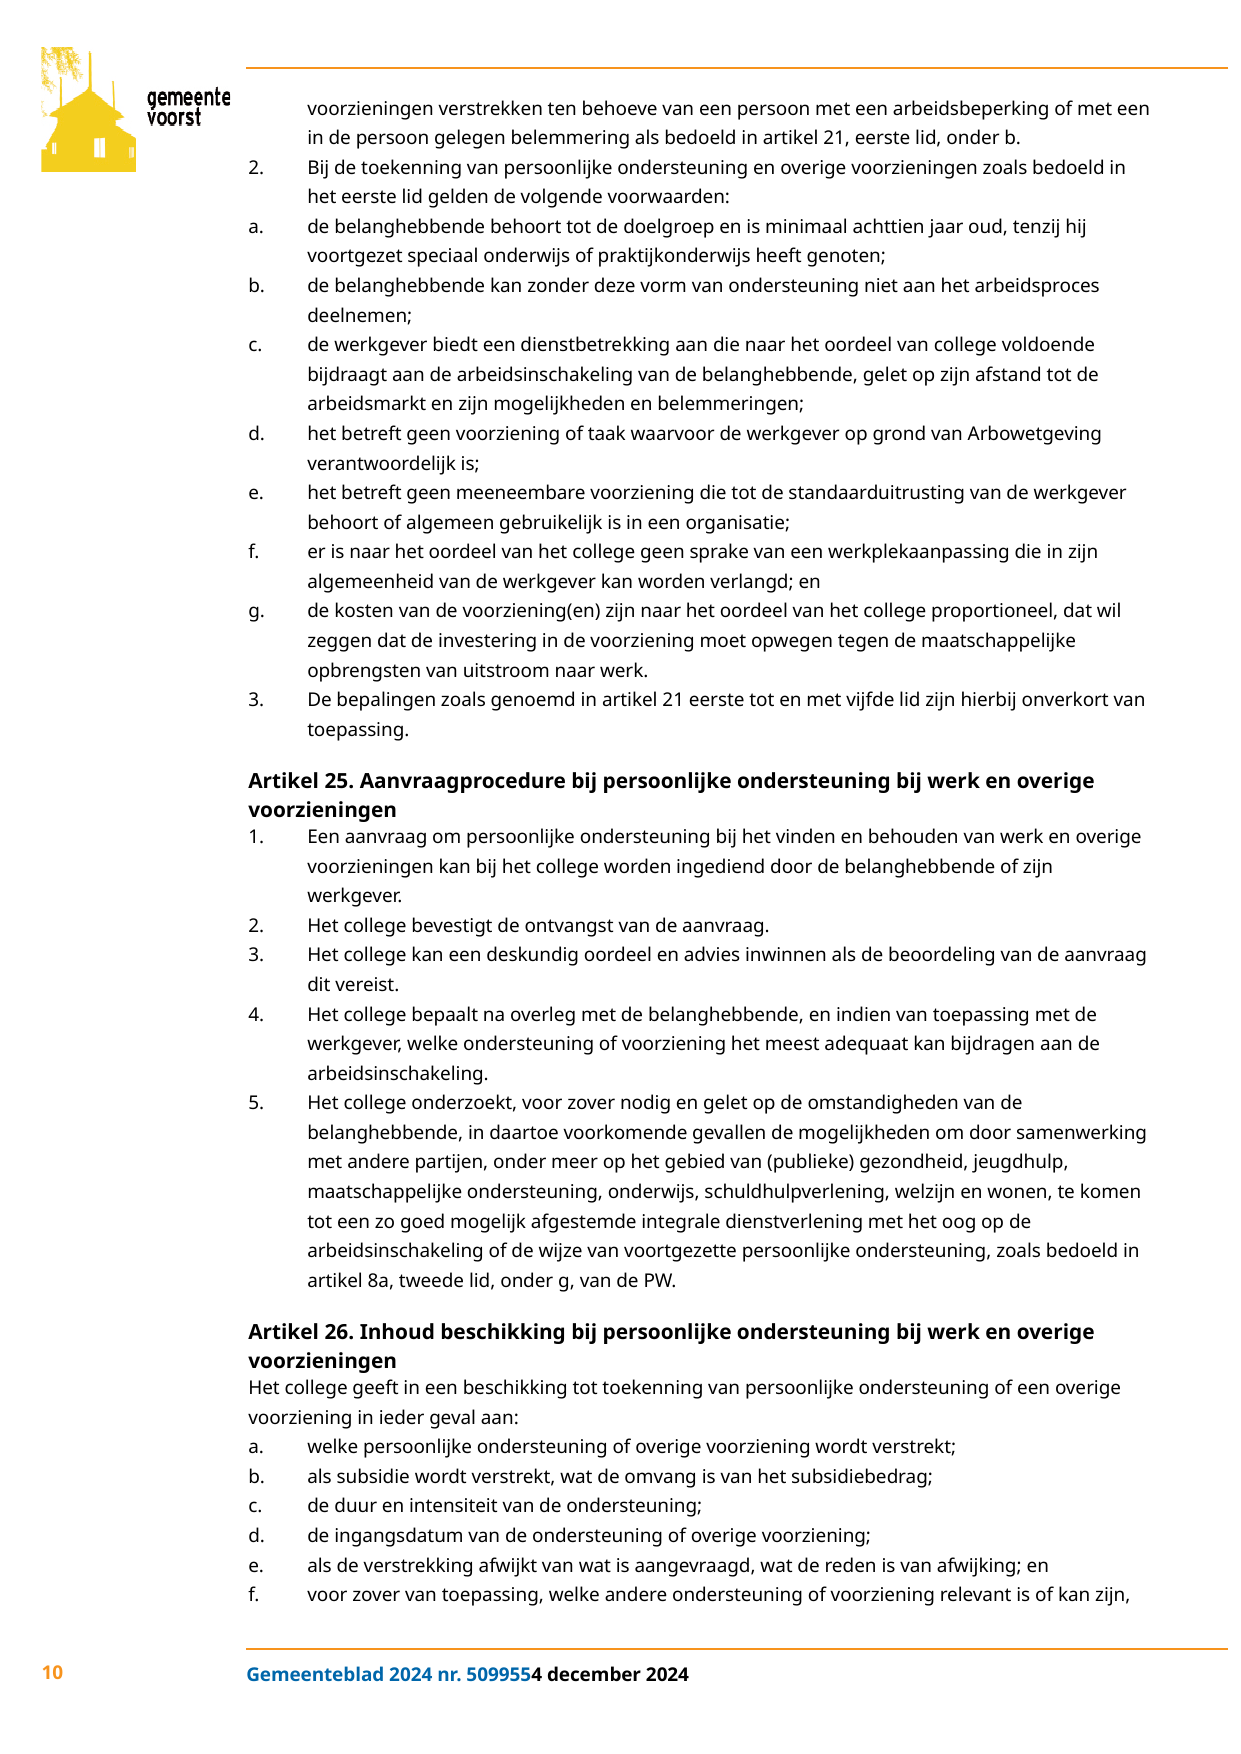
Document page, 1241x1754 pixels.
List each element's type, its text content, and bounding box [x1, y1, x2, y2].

list als subsidie wordt verstrekt, wat de omvang is van het subsidiebedrag; [248, 1463, 1152, 1489]
list als de verstrekking afwijkt van wat is aangevraagd, wat de reden is van afwijking; en [248, 1552, 1152, 1578]
text Artikel 26. Inhoud beschikking bij persoonlijke ondersteuning bij werk en overige voorzieningen [248, 1317, 1152, 1374]
list Het college onderzoekt, voor zover nodig en gelet op de omstandigheden van de belanghebbende, in daartoe voorkomende gevallen de mogelijkheden om door samenwerking met andere partijen, onder meer op het gebied van (publieke) gezondheid, jeugdhulp, maatschappelijke ondersteuning, onderwijs, schuldhulpverlening, welzijn en wonen, te komen tot een zo goed mogelijk afgestemde integrale dienstverlening met het oog op de arbeidsinschakeling of de wijze van voortgezette persoonlijke ondersteuning, zoals bedoeld in artikel 8a, tweede lid, onder g, van de PW. [248, 1089, 1152, 1293]
list de werkgever biedt een dienstbetrekking aan die naar het oordeel van college voldoende bijdraagt aan de arbeidsinschakeling van de belanghebbende, gelet op zijn afstand tot de arbeidsmarkt en zijn mogelijkheden en belemmeringen; [248, 331, 1152, 416]
text Het college geeft in een beschikking tot toekenning van persoonlijke ondersteuning of een overige voorziening in ieder geval aan: [248, 1374, 1152, 1430]
list welke persoonlijke ondersteuning of overige voorziening wordt verstrekt; [248, 1433, 1152, 1459]
list er is naar het oordeel van het college geen sprake van een werkplekaanpassing die in zijn algemeenheid van de werkgever kan worden verlangd; en [248, 538, 1152, 594]
list het betreft geen meeneembare voorziening die tot de standaarduitrusting van de werkgever behoort of algemeen gebruikelijk is in een organisatie; [248, 479, 1152, 535]
list Het college bevestigt de ontvangst van de aanvraag. [248, 912, 1152, 938]
list de kosten van de voorziening(en) zijn naar het oordeel van het college proportioneel, dat wil zeggen dat de investering in de voorziening moet opwegen tegen de maatschappelijke opbrengsten van uitstroom naar werk. [248, 598, 1152, 683]
list Een aanvraag om persoonlijke ondersteuning bij het vinden en behouden van werk en overige voorzieningen kan bij het college worden ingediend door de belanghebbende of zijn werkgever. [248, 823, 1152, 908]
list Bij de toekenning van persoonlijke ondersteuning en overige voorzieningen zoals bedoeld in het eerste lid gelden de volgende voorwaarden: [248, 154, 1152, 209]
text Artikel 25. Aanvraagprocedure bij persoonlijke ondersteuning bij werk en overige voorzieningen [248, 766, 1152, 823]
list de belanghebbende kan zonder deze vorm van ondersteuning niet aan het arbeidsproces deelnemen; [248, 272, 1152, 328]
list de ingangsdatum van de ondersteuning of overige voorziening; [248, 1522, 1152, 1548]
list voorzieningen verstrekken ten behoeve van een persoon met een arbeidsbeperking of met een in de persoon gelegen belemmering als bedoeld in artikel 21, eerste lid, onder b. [248, 95, 1152, 150]
list het betreft geen voorziening of taak waarvoor de werkgever op grond van Arbowetgeving verantwoordelijk is; [248, 420, 1152, 476]
list de duur en intensiteit van de ondersteuning; [248, 1493, 1152, 1518]
list De bepalingen zoals genoemd in artikel 21 eerste tot en met vijfde lid zijn hierbij onverkort van toepassing. [248, 686, 1152, 742]
list Het college bepaalt na overleg met de belanghebbende, en indien van toepassing met de werkgever, welke ondersteuning of voorziening het meest adequaat kan bijdragen aan de arbeidsinschakeling. [248, 1001, 1152, 1086]
list de belanghebbende behoort tot de doelgroep en is minimaal achttien jaar oud, tenzij hij voortgezet speciaal onderwijs of praktijkonderwijs heeft genoten; [248, 213, 1152, 268]
picture [41, 47, 231, 172]
list voor zover van toepassing, welke andere ondersteuning of voorziening relevant is of kan zijn, [248, 1581, 1152, 1607]
list Het college kan een deskundig oordeel en advies inwinnen als de beoordeling van de aanvraag dit vereist. [248, 942, 1152, 997]
